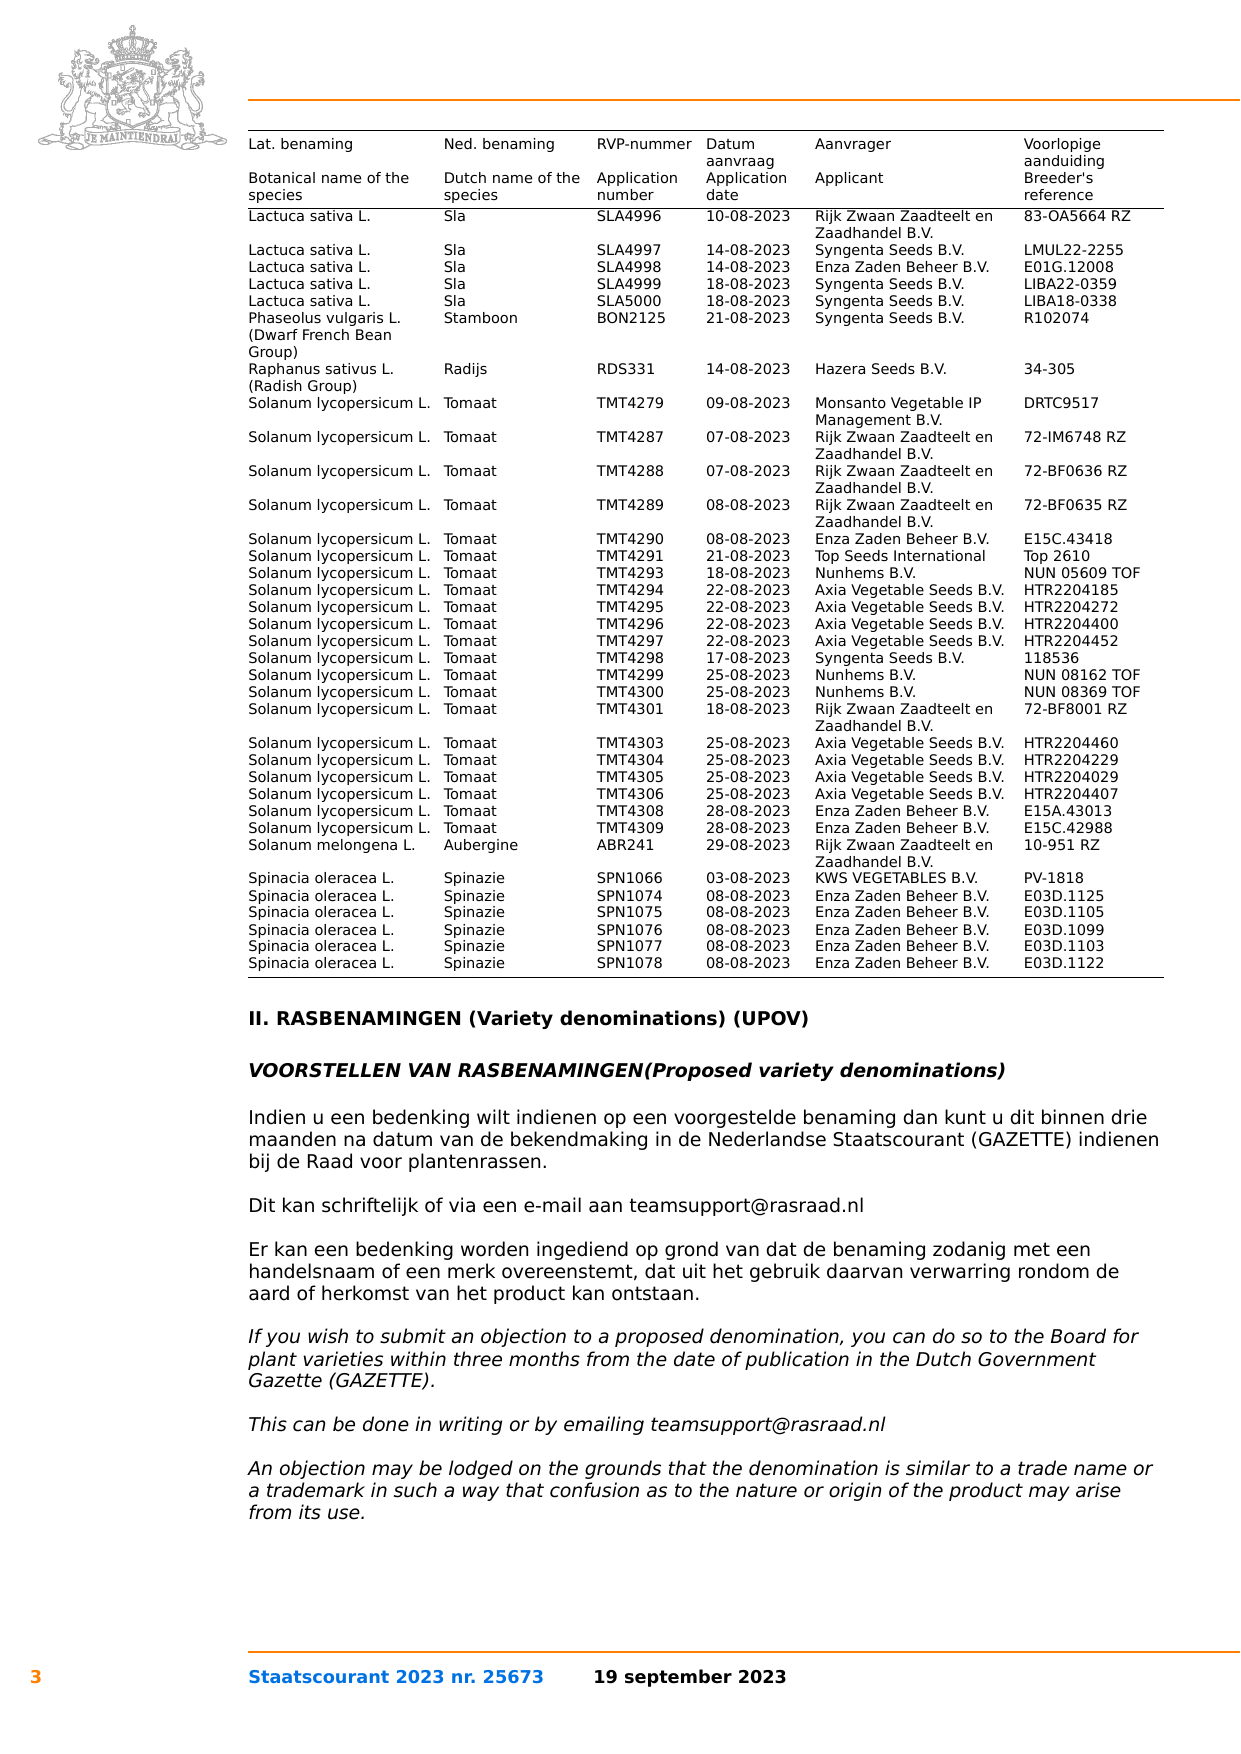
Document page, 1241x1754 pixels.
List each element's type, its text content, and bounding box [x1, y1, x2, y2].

table_cell 25-08-2023 [700, 769, 809, 786]
table_cell Nunhems B.V. [809, 565, 1018, 582]
table_cell Monsanto Vegetable IP Management B.V. [809, 395, 1018, 429]
table_cell 08-08-2023 [700, 938, 809, 955]
table_cell 25-08-2023 [700, 667, 809, 684]
table_cell Hazera Seeds B.V. [809, 361, 1018, 395]
table_cell Axia Vegetable Seeds B.V. [809, 735, 1018, 752]
table_cell E15C.42988 [1018, 820, 1163, 836]
table_cell Spinacia oleracea L. [248, 921, 438, 938]
table_cell TMT4298 [591, 650, 700, 667]
table_cell 29-08-2023 [700, 836, 809, 870]
table_cell Spinacia oleracea L. [248, 870, 438, 887]
table_cell SLA4999 [591, 276, 700, 293]
table_cell TMT4289 [591, 497, 700, 531]
table_cell HTR2204229 [1018, 752, 1163, 768]
table_cell Syngenta Seeds B.V. [809, 310, 1018, 361]
table_cell Tomaat [438, 650, 591, 667]
table_cell Spinazie [438, 955, 591, 977]
table_cell E03D.1125 [1018, 888, 1163, 904]
table_cell Enza Zaden Beheer B.V. [809, 938, 1018, 955]
table_cell Solanum lycopersicum L. [248, 803, 438, 819]
table_cell Solanum lycopersicum L. [248, 531, 438, 548]
table_cell Rijk Zwaan Zaadteelt en Zaadhandel B.V. [809, 497, 1018, 531]
table_cell Syngenta Seeds B.V. [809, 293, 1018, 310]
table_cell TMT4301 [591, 701, 700, 734]
table_cell E15A.43013 [1018, 803, 1163, 819]
table_cell 08-08-2023 [700, 531, 809, 548]
text This can be done in writing or by emailing teamsupport@rasraad.nl [248, 1414, 1163, 1436]
table_cell Botanical name of the species [248, 170, 438, 208]
table_cell Solanum lycopersicum L. [248, 429, 438, 463]
table_cell Sla [438, 293, 591, 310]
table_cell SPN1066 [591, 870, 700, 887]
table_cell E01G.12008 [1018, 259, 1163, 276]
table_cell Solanum lycopersicum L. [248, 582, 438, 599]
table_cell 22-08-2023 [700, 582, 809, 599]
table_cell Tomaat [438, 463, 591, 497]
table_cell Enza Zaden Beheer B.V. [809, 921, 1018, 938]
text Dit kan schriftelijk of via een e-mail aan teamsupport@rasraad.nl [248, 1195, 1163, 1217]
table_cell TMT4303 [591, 735, 700, 752]
table_cell Top 2610 [1018, 548, 1163, 565]
table_cell E03D.1099 [1018, 921, 1163, 938]
table_cell SPN1075 [591, 904, 700, 921]
table_cell 22-08-2023 [700, 616, 809, 633]
table_cell 18-08-2023 [700, 701, 809, 734]
table_cell 21-08-2023 [700, 310, 809, 361]
table_cell Spinazie [438, 870, 591, 887]
table_cell SLA4998 [591, 259, 700, 276]
table_cell Tomaat [438, 395, 591, 429]
table_cell 22-08-2023 [700, 633, 809, 650]
table_cell Tomaat [438, 786, 591, 802]
table_cell Enza Zaden Beheer B.V. [809, 904, 1018, 921]
table_cell HTR2204185 [1018, 582, 1163, 599]
table_header Voorlopige aanduiding [1018, 131, 1163, 169]
table_cell TMT4305 [591, 769, 700, 786]
table_cell 25-08-2023 [700, 786, 809, 802]
table_cell Spinazie [438, 888, 591, 904]
table_cell 72-BF0636 RZ [1018, 463, 1163, 497]
table_cell Axia Vegetable Seeds B.V. [809, 786, 1018, 802]
text If you wish to submit an objection to a proposed denomination, you can do so to the Board for plant varieties within three months from the date of publication in the Dutch Government Gazette (GAZETTE). [248, 1326, 1163, 1392]
table_cell Axia Vegetable Seeds B.V. [809, 616, 1018, 633]
table_cell 14-08-2023 [700, 242, 809, 259]
table_cell 25-08-2023 [700, 752, 809, 768]
table_cell Solanum lycopersicum L. [248, 599, 438, 616]
table_cell Tomaat [438, 769, 591, 786]
table_cell Syngenta Seeds B.V. [809, 650, 1018, 667]
table_cell Stamboon [438, 310, 591, 361]
table_cell 10-951 RZ [1018, 836, 1163, 870]
table_header Ned. benaming [438, 131, 591, 169]
table_cell HTR2204400 [1018, 616, 1163, 633]
table_cell Tomaat [438, 820, 591, 836]
table_cell TMT4293 [591, 565, 700, 582]
table_cell Solanum lycopersicum L. [248, 650, 438, 667]
table_cell HTR2204452 [1018, 633, 1163, 650]
table_cell 09-08-2023 [700, 395, 809, 429]
table_cell TMT4308 [591, 803, 700, 819]
table_cell 14-08-2023 [700, 361, 809, 395]
table_cell Radijs [438, 361, 591, 395]
table_cell Enza Zaden Beheer B.V. [809, 531, 1018, 548]
table_cell TMT4309 [591, 820, 700, 836]
table_header Datum aanvraag [700, 131, 809, 169]
table_cell Enza Zaden Beheer B.V. [809, 803, 1018, 819]
table_cell Spinacia oleracea L. [248, 888, 438, 904]
table_cell E03D.1103 [1018, 938, 1163, 955]
table_cell TMT4294 [591, 582, 700, 599]
subtitle II. RASBENAMINGEN (Variety denominations) (UPOV) [248, 1008, 1163, 1030]
table_cell Axia Vegetable Seeds B.V. [809, 769, 1018, 786]
table_cell 118536 [1018, 650, 1163, 667]
table_cell 08-08-2023 [700, 497, 809, 531]
table_cell KWS VEGETABLES B.V. [809, 870, 1018, 887]
table_cell Rijk Zwaan Zaadteelt en Zaadhandel B.V. [809, 463, 1018, 497]
table_cell SLA4996 [591, 209, 700, 242]
table_header RVP-nummer [591, 131, 700, 169]
table_cell 21-08-2023 [700, 548, 809, 565]
table_cell R102074 [1018, 310, 1163, 361]
table_cell Solanum lycopersicum L. [248, 701, 438, 734]
table_header Lat. benaming [248, 131, 438, 169]
table_cell NUN 08369 TOF [1018, 684, 1163, 701]
table_cell SPN1074 [591, 888, 700, 904]
table_cell E03D.1105 [1018, 904, 1163, 921]
table_cell 08-08-2023 [700, 888, 809, 904]
table_cell Solanum lycopersicum L. [248, 463, 438, 497]
table_cell 17-08-2023 [700, 650, 809, 667]
table_cell Lactuca sativa L. [248, 209, 438, 242]
table_cell Sla [438, 242, 591, 259]
table_cell Rijk Zwaan Zaadteelt en Zaadhandel B.V. [809, 701, 1018, 734]
table_cell NUN 05609 TOF [1018, 565, 1163, 582]
table_cell Spinazie [438, 921, 591, 938]
table_cell Tomaat [438, 429, 591, 463]
table_cell TMT4306 [591, 786, 700, 802]
table_cell 07-08-2023 [700, 429, 809, 463]
table_cell TMT4287 [591, 429, 700, 463]
table_cell Axia Vegetable Seeds B.V. [809, 633, 1018, 650]
table_cell Lactuca sativa L. [248, 276, 438, 293]
table_cell Axia Vegetable Seeds B.V. [809, 752, 1018, 768]
table_cell Solanum lycopersicum L. [248, 497, 438, 531]
table_cell Syngenta Seeds B.V. [809, 242, 1018, 259]
table_cell Tomaat [438, 735, 591, 752]
table_cell LIBA22-0359 [1018, 276, 1163, 293]
table_cell Solanum lycopersicum L. [248, 395, 438, 429]
table_cell HTR2204272 [1018, 599, 1163, 616]
subtitle VOORSTELLEN VAN RASBENAMINGEN(Proposed variety denominations) [248, 1060, 1163, 1082]
table_cell Top Seeds International [809, 548, 1018, 565]
table_cell SPN1076 [591, 921, 700, 938]
table_cell DRTC9517 [1018, 395, 1163, 429]
table_cell Tomaat [438, 548, 591, 565]
table_cell Axia Vegetable Seeds B.V. [809, 599, 1018, 616]
table_cell Tomaat [438, 582, 591, 599]
table_cell TMT4299 [591, 667, 700, 684]
table_cell TMT4300 [591, 684, 700, 701]
table_cell 08-08-2023 [700, 921, 809, 938]
table_cell Solanum lycopersicum L. [248, 786, 438, 802]
table_cell TMT4304 [591, 752, 700, 768]
table_cell Breeder's reference [1018, 170, 1163, 208]
table_cell Solanum lycopersicum L. [248, 633, 438, 650]
table_cell Rijk Zwaan Zaadteelt en Zaadhandel B.V. [809, 209, 1018, 242]
table_cell Raphanus sativus L. (Radish Group) [248, 361, 438, 395]
table_cell Tomaat [438, 599, 591, 616]
table_cell Spinacia oleracea L. [248, 904, 438, 921]
table_cell Solanum lycopersicum L. [248, 820, 438, 836]
table_cell Enza Zaden Beheer B.V. [809, 820, 1018, 836]
table_cell Phaseolus vulgaris L. (Dwarf French Bean Group) [248, 310, 438, 361]
table_cell Solanum lycopersicum L. [248, 769, 438, 786]
table_cell Lactuca sativa L. [248, 259, 438, 276]
table_cell TMT4291 [591, 548, 700, 565]
table_cell Spinazie [438, 938, 591, 955]
table_cell Tomaat [438, 701, 591, 734]
table_cell BON2125 [591, 310, 700, 361]
table_cell SPN1077 [591, 938, 700, 955]
table_cell Aubergine [438, 836, 591, 870]
table_cell HTR2204407 [1018, 786, 1163, 802]
table_cell 22-08-2023 [700, 599, 809, 616]
table_cell Tomaat [438, 667, 591, 684]
table_cell Sla [438, 209, 591, 242]
table_cell E15C.43418 [1018, 531, 1163, 548]
table_cell Sla [438, 259, 591, 276]
table_cell Solanum melongena L. [248, 836, 438, 870]
table_cell 18-08-2023 [700, 293, 809, 310]
table_cell RDS331 [591, 361, 700, 395]
table_cell 25-08-2023 [700, 735, 809, 752]
table_header Aanvrager [809, 131, 1018, 169]
table_cell Enza Zaden Beheer B.V. [809, 955, 1018, 977]
table_cell 08-08-2023 [700, 955, 809, 977]
table_cell TMT4279 [591, 395, 700, 429]
table_cell Enza Zaden Beheer B.V. [809, 259, 1018, 276]
table_cell SLA4997 [591, 242, 700, 259]
table_cell Tomaat [438, 633, 591, 650]
table_cell 25-08-2023 [700, 684, 809, 701]
table_cell E03D.1122 [1018, 955, 1163, 977]
table_cell Sla [438, 276, 591, 293]
table_cell 72-BF8001 RZ [1018, 701, 1163, 734]
table_cell Tomaat [438, 531, 591, 548]
table_cell TMT4297 [591, 633, 700, 650]
table_cell Solanum lycopersicum L. [248, 667, 438, 684]
table_cell Dutch name of the species [438, 170, 591, 208]
table_cell Solanum lycopersicum L. [248, 735, 438, 752]
table_cell Solanum lycopersicum L. [248, 565, 438, 582]
table_cell ABR241 [591, 836, 700, 870]
table_cell 10-08-2023 [700, 209, 809, 242]
table_cell Tomaat [438, 803, 591, 819]
table_cell 08-08-2023 [700, 904, 809, 921]
table_cell 72-IM6748 RZ [1018, 429, 1163, 463]
text An objection may be lodged on the grounds that the denomination is similar to a trade name or a trademark in such a way that confusion as to the nature or origin of the product may arise from its use. [248, 1458, 1163, 1524]
table_cell Tomaat [438, 684, 591, 701]
table_cell Tomaat [438, 616, 591, 633]
table_cell Tomaat [438, 497, 591, 531]
table_cell 03-08-2023 [700, 870, 809, 887]
table_cell 18-08-2023 [700, 565, 809, 582]
table_cell Nunhems B.V. [809, 667, 1018, 684]
table_cell 28-08-2023 [700, 803, 809, 819]
table_cell Lactuca sativa L. [248, 242, 438, 259]
table_cell Solanum lycopersicum L. [248, 616, 438, 633]
table_cell PV-1818 [1018, 870, 1163, 887]
table_cell HTR2204460 [1018, 735, 1163, 752]
table_cell Solanum lycopersicum L. [248, 548, 438, 565]
table_cell Spinazie [438, 904, 591, 921]
picture [38, 25, 227, 150]
table_cell TMT4290 [591, 531, 700, 548]
table_cell 07-08-2023 [700, 463, 809, 497]
table_cell 72-BF0635 RZ [1018, 497, 1163, 531]
table_cell Lactuca sativa L. [248, 293, 438, 310]
table_cell Spinacia oleracea L. [248, 955, 438, 977]
table_cell 34-305 [1018, 361, 1163, 395]
table_cell TMT4295 [591, 599, 700, 616]
table_cell Axia Vegetable Seeds B.V. [809, 582, 1018, 599]
table_cell Solanum lycopersicum L. [248, 684, 438, 701]
table_cell 83-OA5664 RZ [1018, 209, 1163, 242]
text Indien u een bedenking wilt indienen op een voorgestelde benaming dan kunt u dit binnen drie maanden na datum van de bekendmaking in de Nederlandse Staatscourant (GAZETTE) indienen bij de Raad voor plantenrassen. [248, 1107, 1163, 1173]
table_cell Application number [591, 170, 700, 208]
table_cell NUN 08162 TOF [1018, 667, 1163, 684]
table_cell HTR2204029 [1018, 769, 1163, 786]
table_cell SPN1078 [591, 955, 700, 977]
table_cell Application date [700, 170, 809, 208]
table_cell Syngenta Seeds B.V. [809, 276, 1018, 293]
table_cell Tomaat [438, 752, 591, 768]
table_cell Solanum lycopersicum L. [248, 752, 438, 768]
table_cell 14-08-2023 [700, 259, 809, 276]
table_cell SLA5000 [591, 293, 700, 310]
table_cell Nunhems B.V. [809, 684, 1018, 701]
table_cell Enza Zaden Beheer B.V. [809, 888, 1018, 904]
table_cell LMUL22-2255 [1018, 242, 1163, 259]
table_cell LIBA18-0338 [1018, 293, 1163, 310]
table_cell Spinacia oleracea L. [248, 938, 438, 955]
table_cell Applicant [809, 170, 1018, 208]
table_cell 18-08-2023 [700, 276, 809, 293]
table_cell TMT4288 [591, 463, 700, 497]
text Er kan een bedenking worden ingediend op grond van dat de benaming zodanig met een handelsnaam of een merk overeenstemt, dat uit het gebruik daarvan verwarring rondom de aard of herkomst van het product kan ontstaan. [248, 1239, 1163, 1304]
table_cell Tomaat [438, 565, 591, 582]
table_cell 28-08-2023 [700, 820, 809, 836]
table_cell Rijk Zwaan Zaadteelt en Zaadhandel B.V. [809, 836, 1018, 870]
table_cell Rijk Zwaan Zaadteelt en Zaadhandel B.V. [809, 429, 1018, 463]
table_cell TMT4296 [591, 616, 700, 633]
